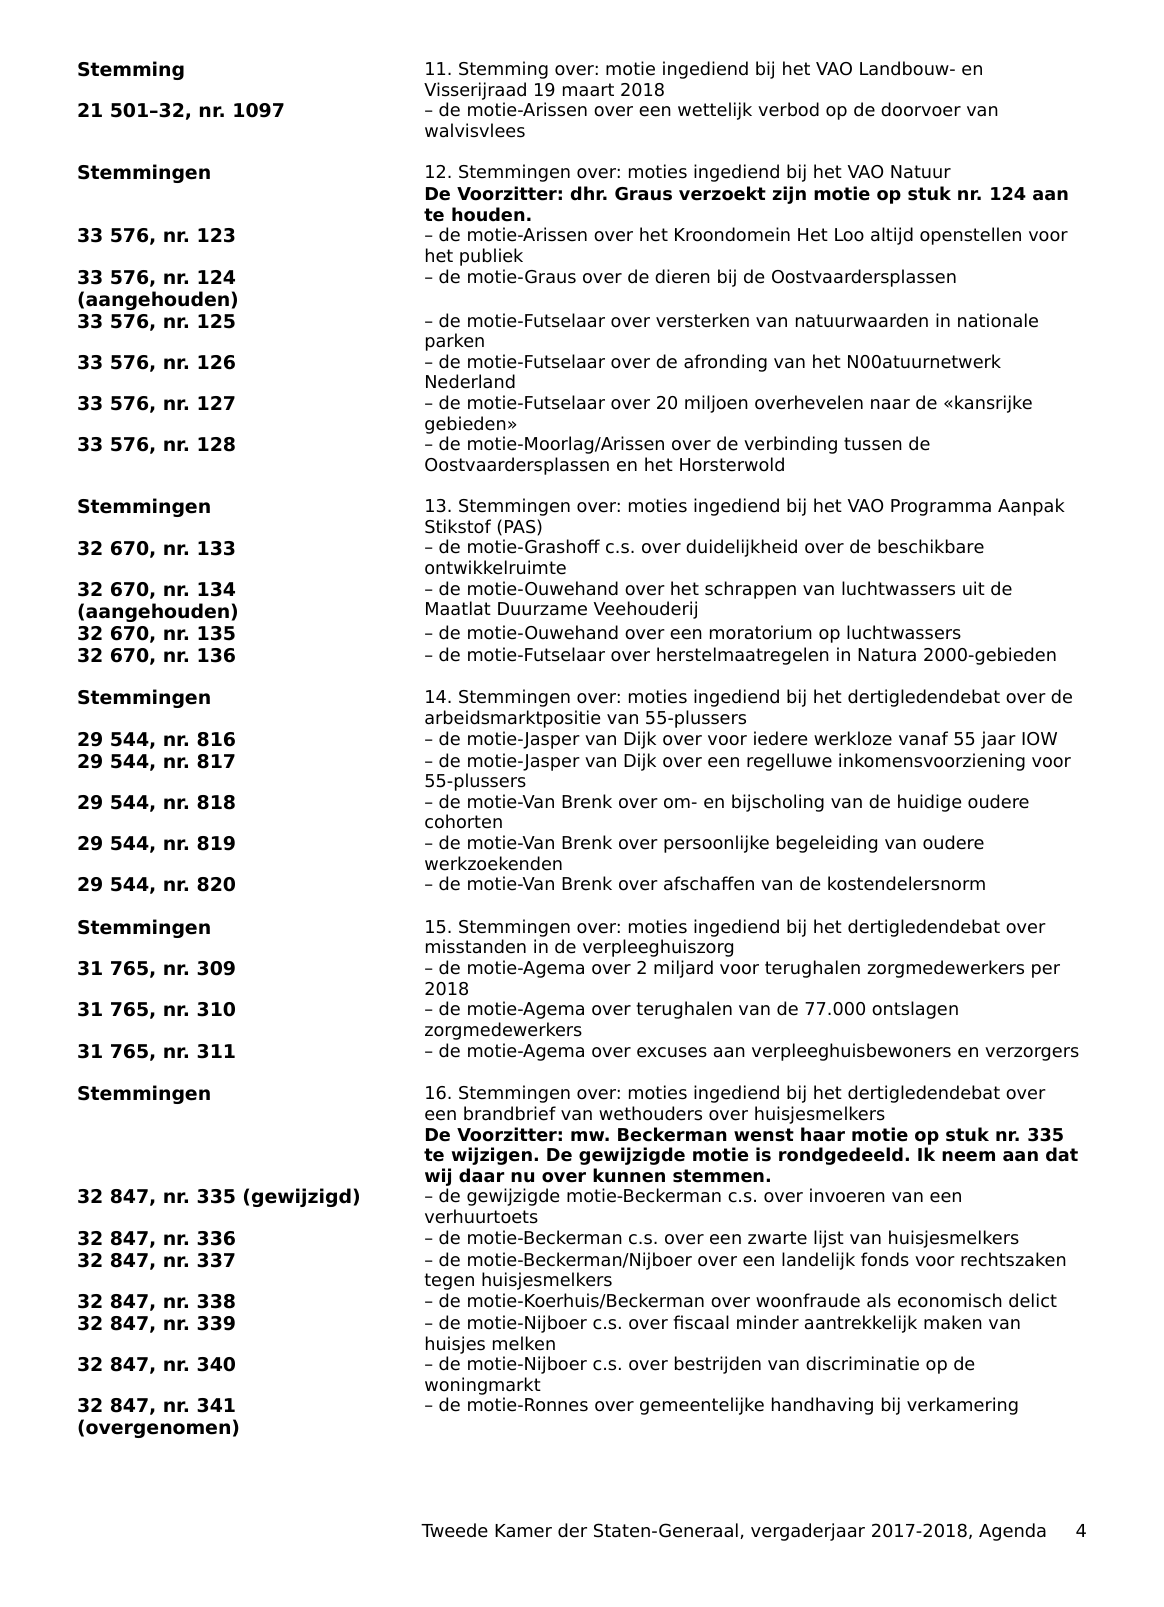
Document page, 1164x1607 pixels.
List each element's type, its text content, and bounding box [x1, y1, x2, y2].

table_cell – de motie-Ouwehand over een moratorium op luchtwassers [418, 623, 1087, 645]
table_cell 29 544, nr. 816 [77, 729, 401, 751]
table_cell [401, 874, 418, 896]
table_cell [401, 1354, 418, 1395]
table_cell – de motie-Futselaar over 20 miljoen overhevelen naar de «kansrijke gebieden» [418, 393, 1087, 434]
table_cell [401, 162, 418, 184]
table_cell De Voorzitter: dhr. Graus verzoekt zijn motie op stuk nr. 124 aan te houden. [418, 184, 1087, 225]
table_cell Stemmingen [77, 162, 401, 184]
table_cell [401, 999, 418, 1041]
table_cell [401, 958, 418, 999]
table_cell 29 544, nr. 818 [77, 792, 401, 833]
table_cell 29 544, nr. 817 [77, 751, 401, 792]
table_cell [401, 792, 418, 833]
table_cell – de motie-Van Brenk over persoonlijke begeleiding van oudere werkzoekenden [418, 833, 1087, 874]
table_cell [401, 393, 418, 434]
table_cell [401, 184, 418, 225]
table_cell [418, 476, 1087, 496]
table_cell [401, 833, 418, 874]
table_cell [401, 1041, 418, 1063]
table_cell [77, 476, 401, 496]
table_cell 33 576, nr. 127 [77, 393, 401, 434]
table_cell [401, 496, 418, 537]
table_cell [401, 59, 418, 100]
table_cell – de motie-Koerhuis/Beckerman over woonfraude als economisch delict [418, 1291, 1087, 1313]
table_cell – de motie-Moorlag/Arissen over de verbinding tussen de Oostvaardersplassen en het Horsterwold [418, 434, 1087, 476]
table_cell [401, 896, 418, 917]
table_cell 31 765, nr. 309 [77, 958, 401, 999]
table_cell [401, 434, 418, 476]
table_cell – de motie-Jasper van Dijk over voor iedere werkloze vanaf 55 jaar IOW [418, 729, 1087, 751]
table_cell [418, 896, 1087, 917]
table_cell [401, 100, 418, 142]
table_cell 32 847, nr. 339 [77, 1313, 401, 1354]
table_cell 32 847, nr. 341 (overgenomen) [77, 1395, 401, 1439]
table_cell – de motie-Van Brenk over om- en bijscholing van de huidige oudere cohorten [418, 792, 1087, 833]
table_cell [77, 667, 401, 687]
table_cell [77, 896, 401, 917]
table_cell [401, 311, 418, 352]
table_cell 32 847, nr. 336 [77, 1228, 401, 1249]
table_cell [401, 538, 418, 579]
table_cell – de motie-Van Brenk over afschaffen van de kostendelersnorm [418, 874, 1087, 896]
table_cell [401, 1228, 418, 1249]
table_cell [401, 142, 418, 162]
table_cell – de motie-Nijboer c.s. over fiscaal minder aantrekkelijk maken van huisjes melken [418, 1313, 1087, 1354]
table_cell [401, 645, 418, 667]
table_cell [401, 1291, 418, 1313]
table_cell Stemmingen [77, 687, 401, 728]
table_cell – de motie-Arissen over een wettelijk verbod op de doorvoer van walvisvlees [418, 100, 1087, 142]
table_cell 33 576, nr. 124 (aangehouden) [77, 267, 401, 311]
table_cell 16. Stemmingen over: moties ingediend bij het dertigledendebat over een brandbrief van wethouders over huisjesmelkers [418, 1083, 1087, 1124]
table_cell – de motie-Beckerman/Nijboer over een landelijk fonds voor rechtszaken tegen huisjesmelkers [418, 1250, 1087, 1291]
table_cell [401, 917, 418, 958]
table_cell – de motie-Agema over excuses aan verpleeghuisbewoners en verzorgers [418, 1041, 1087, 1063]
table_cell [418, 1063, 1087, 1083]
table_cell [401, 352, 418, 393]
table_cell [401, 687, 418, 728]
table_cell Stemmingen [77, 496, 401, 537]
table_cell [401, 1439, 418, 1460]
table_cell Stemmingen [77, 917, 401, 958]
table_cell – de motie-Agema over 2 miljard voor terughalen zorgmedewerkers per 2018 [418, 958, 1087, 999]
table_cell 29 544, nr. 819 [77, 833, 401, 874]
table_cell – de motie-Arissen over het Kroondomein Het Loo altijd openstellen voor het publiek [418, 225, 1087, 267]
table_cell 32 670, nr. 133 [77, 538, 401, 579]
table_cell – de motie-Agema over terughalen van de 77.000 ontslagen zorgmedewerkers [418, 999, 1087, 1041]
table_cell 32 847, nr. 338 [77, 1291, 401, 1313]
table_cell – de motie-Futselaar over versterken van natuurwaarden in nationale parken [418, 311, 1087, 352]
table_cell 14. Stemmingen over: moties ingediend bij het dertigledendebat over de arbeidsmarktpositie van 55-plussers [418, 687, 1087, 728]
table_cell [418, 667, 1087, 687]
table_cell Stemmingen [77, 1083, 401, 1124]
table_cell 29 544, nr. 820 [77, 874, 401, 896]
table_cell – de motie-Ouwehand over het schrappen van luchtwassers uit de Maatlat Duurzame Veehouderij [418, 579, 1087, 623]
table_cell [401, 729, 418, 751]
table_cell [418, 1439, 1087, 1460]
table_cell – de motie-Ronnes over gemeentelijke handhaving bij verkamering [418, 1395, 1087, 1439]
table_cell [77, 1063, 401, 1083]
table_cell [401, 1063, 418, 1083]
table_cell [77, 1439, 401, 1460]
table_cell 12. Stemmingen over: moties ingediend bij het VAO Natuur [418, 162, 1087, 184]
table_cell [401, 225, 418, 267]
table_cell [401, 267, 418, 311]
table_cell – de motie-Nijboer c.s. over bestrijden van discriminatie op de woningmarkt [418, 1354, 1087, 1395]
table_cell Stemming [77, 59, 401, 100]
table_cell 31 765, nr. 311 [77, 1041, 401, 1063]
table_cell 33 576, nr. 126 [77, 352, 401, 393]
table_cell – de motie-Futselaar over de afronding van het N00atuurnetwerk Nederland [418, 352, 1087, 393]
table_cell 32 670, nr. 136 [77, 645, 401, 667]
table_cell 32 670, nr. 134 (aangehouden) [77, 579, 401, 623]
table_cell [401, 1395, 418, 1439]
table_cell 32 847, nr. 340 [77, 1354, 401, 1395]
table_cell [77, 184, 401, 225]
table_cell [401, 1313, 418, 1354]
table_cell [401, 751, 418, 792]
table_cell – de motie-Graus over de dieren bij de Oostvaardersplassen [418, 267, 1087, 311]
table_cell – de motie-Beckerman c.s. over een zwarte lijst van huisjesmelkers [418, 1228, 1087, 1249]
table_cell – de gewijzigde motie-Beckerman c.s. over invoeren van een verhuurtoets [418, 1186, 1087, 1228]
table_cell – de motie-Jasper van Dijk over een regelluwe inkomensvoorziening voor 55-plussers [418, 751, 1087, 792]
table_cell 13. Stemmingen over: moties ingediend bij het VAO Programma Aanpak Stikstof (PAS) [418, 496, 1087, 537]
table_cell [401, 1125, 418, 1186]
table_cell – de motie-Futselaar over herstelmaatregelen in Natura 2000-gebieden [418, 645, 1087, 667]
table_cell [77, 1125, 401, 1186]
table_cell 15. Stemmingen over: moties ingediend bij het dertigledendebat over misstanden in de verpleeghuiszorg [418, 917, 1087, 958]
table_cell 33 576, nr. 123 [77, 225, 401, 267]
table_cell [77, 142, 401, 162]
table_cell [401, 1250, 418, 1291]
table_cell 33 576, nr. 128 [77, 434, 401, 476]
table_cell [401, 1186, 418, 1228]
table_cell 32 847, nr. 335 (gewijzigd) [77, 1186, 401, 1228]
table_cell 32 847, nr. 337 [77, 1250, 401, 1291]
table_cell [401, 476, 418, 496]
table_cell De Voorzitter: mw. Beckerman wenst haar motie op stuk nr. 335 te wijzigen. De gewijzigde motie is rondgedeeld. Ik neem aan dat wij daar nu over kunnen stemmen. [418, 1125, 1087, 1186]
table_cell [401, 579, 418, 623]
table_cell [401, 667, 418, 687]
table_cell 31 765, nr. 310 [77, 999, 401, 1041]
table_cell – de motie-Grashoff c.s. over duidelijkheid over de beschikbare ontwikkelruimte [418, 538, 1087, 579]
table_cell 11. Stemming over: motie ingediend bij het VAO Landbouw- en Visserijraad 19 maart 2018 [418, 59, 1087, 100]
table_cell 32 670, nr. 135 [77, 623, 401, 645]
table_cell 21 501–32, nr. 1097 [77, 100, 401, 142]
table_cell [401, 623, 418, 645]
table_cell [401, 1083, 418, 1124]
table_cell 33 576, nr. 125 [77, 311, 401, 352]
table_cell [418, 142, 1087, 162]
